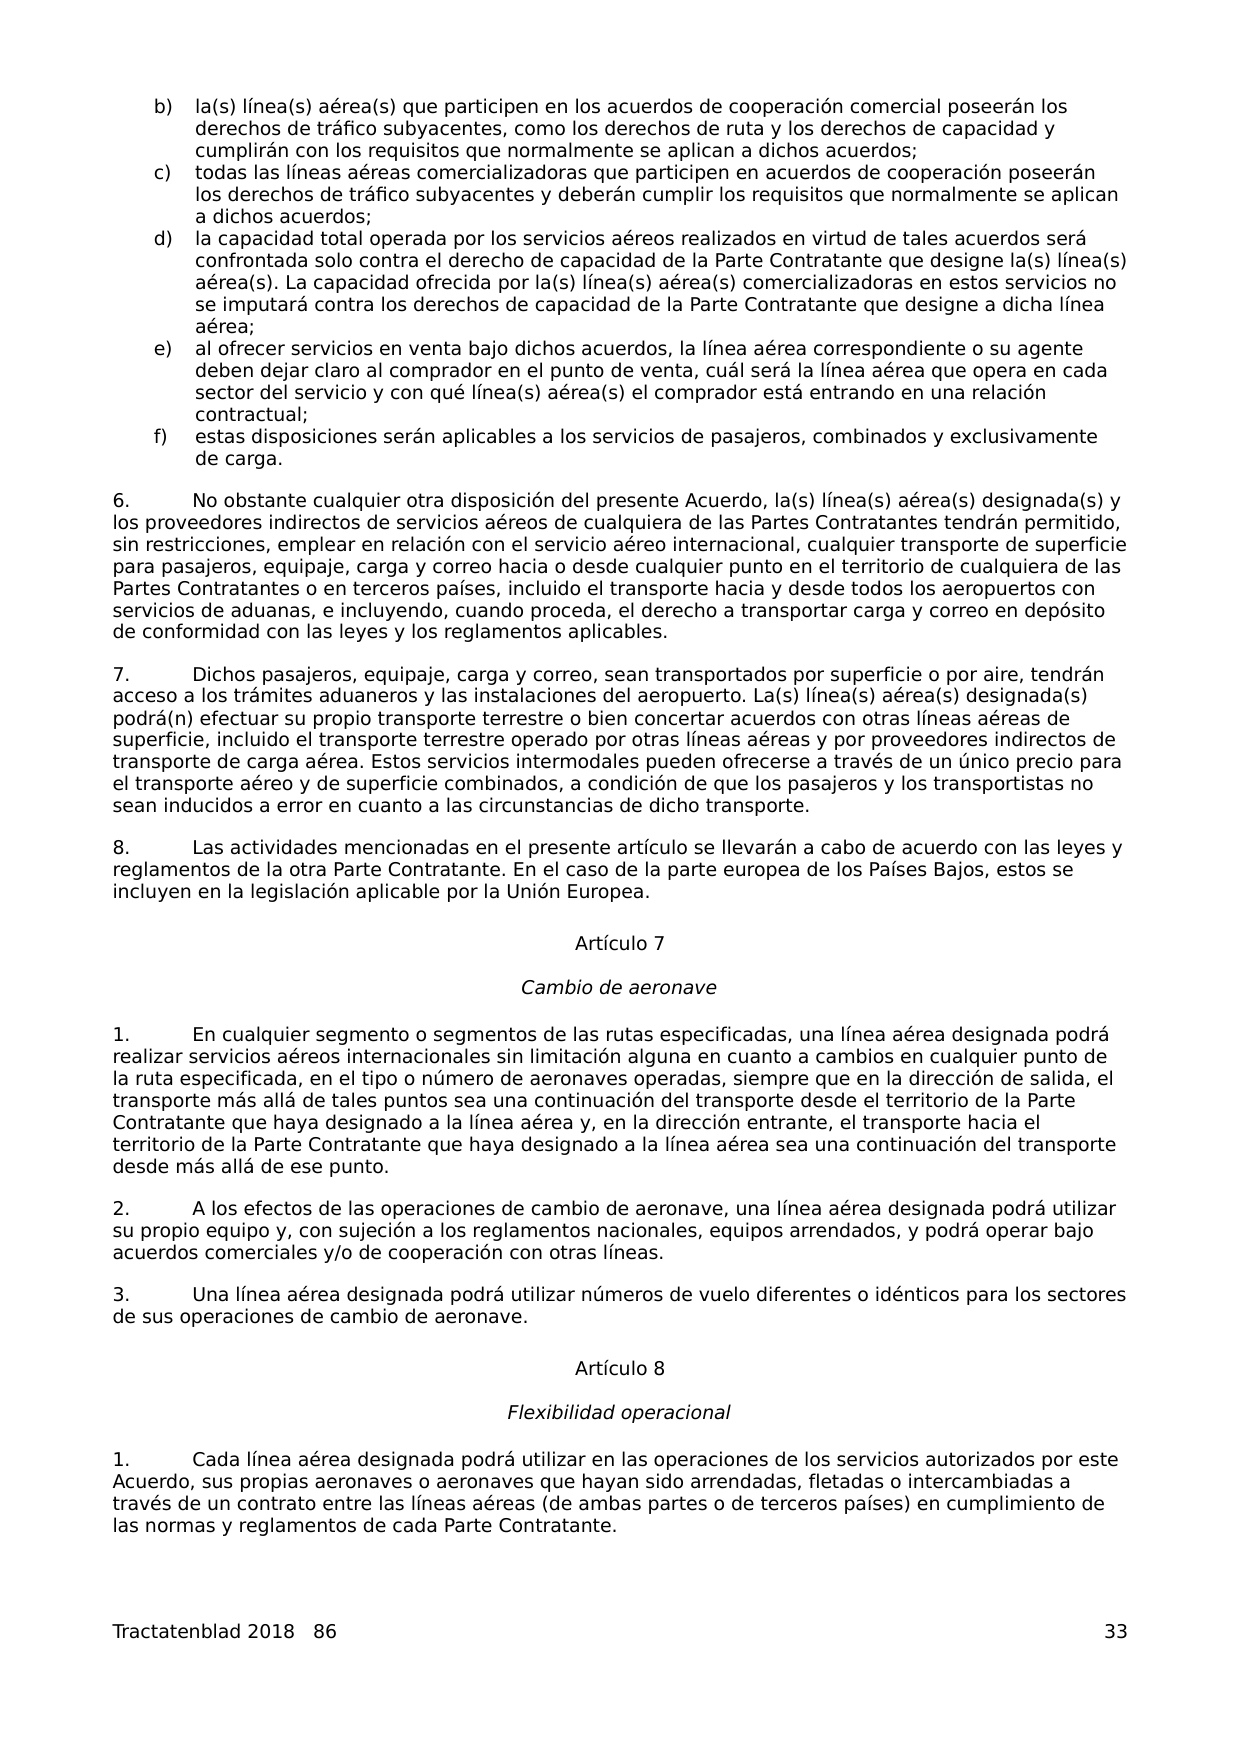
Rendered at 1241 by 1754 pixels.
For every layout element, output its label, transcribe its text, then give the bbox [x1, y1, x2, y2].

text 7. Dichos pasajeros, equipaje, carga y correo, sean transportados por superficie o por aire, tendrán acceso a los trámites aduaneros y las instalaciones del aeropuerto. La(s) línea(s) aérea(s) designada(s) podrá(n) efectuar su propio transporte terrestre o bien concertar acuerdos con otras líneas aéreas de superficie, incluido el transporte terrestre operado por otras líneas aéreas y por proveedores indirectos de transporte de carga aérea. Estos servicios intermodales pueden ofrecerse a través de un único precio para el transporte aéreo y de superficie combinados, a condición de que los pasajeros y los transportistas no sean inducidos a error en cuanto a las circunstancias de dicho transporte. [112, 663, 1128, 817]
text 8. Las actividades mencionadas en el presente artículo se llevarán a cabo de acuerdo con las leyes y reglamentos de la otra Parte Contratante. En el caso de la parte europea de los Países Bajos, estos se incluyen en la legislación aplicable por la Unión Europea. [112, 837, 1128, 903]
text b) la(s) línea(s) aérea(s) que participen en los acuerdos de cooperación comercial poseerán los derechos de tráfico subyacentes, como los derechos de ruta y los derechos de capacidad y cumplirán con los requisitos que normalmente se aplican a dichos acuerdos; [153, 96, 1128, 162]
text 3. Una línea aérea designada podrá utilizar números de vuelo diferentes o idénticos para los sectores de sus operaciones de cambio de aeronave. [112, 1284, 1128, 1328]
text e) al ofrecer servicios en venta bajo dichos acuerdos, la línea aérea correspondiente o su agente deben dejar claro al comprador en el punto de venta, cuál será la línea aérea que opera en cada sector del servicio y con qué línea(s) aérea(s) el comprador está entrando en una relación contractual; [153, 338, 1128, 426]
text 6. No obstante cualquier otra disposición del presente Acuerdo, la(s) línea(s) aérea(s) designada(s) y los proveedores indirectos de servicios aéreos de cualquiera de las Partes Contratantes tendrán permitido, sin restricciones, emplear en relación con el servicio aéreo internacional, cualquier transporte de superficie para pasajeros, equipaje, carga y correo hacia o desde cualquier punto en el territorio de cualquiera de las Partes Contratantes o en terceros países, incluido el transporte hacia y desde todos los aeropuertos con servicios de aduanas, e incluyendo, cuando proceda, el derecho a transportar carga y correo en depósito de conformidad con las leyes y los reglamentos aplicables. [112, 489, 1128, 643]
subtitle Artículo 8 Flexibilidad operacional [112, 1358, 1128, 1424]
text 2. A los efectos de las operaciones de cambio de aeronave, una línea aérea designada podrá utilizar su propio equipo y, con sujeción a los reglamentos nacionales, equipos arrendados, y podrá operar bajo acuerdos comerciales y/o de cooperación con otras líneas. [112, 1198, 1128, 1264]
text 1. En cualquier segmento o segmentos de las rutas especificadas, una línea aérea designada podrá realizar servicios aéreos internacionales sin limitación alguna en cuanto a cambios en cualquier punto de la ruta especificada, en el tipo o número de aeronaves operadas, siempre que en la dirección de salida, el transporte más allá de tales puntos sea una continuación del transporte desde el territorio de la Parte Contratante que haya designado a la línea aérea y, en la dirección entrante, el transporte hacia el territorio de la Parte Contratante que haya designado a la línea aérea sea una continuación del transporte desde más allá de ese punto. [112, 1024, 1128, 1178]
text 1. Cada línea aérea designada podrá utilizar en las operaciones de los servicios autorizados por este Acuerdo, sus propias aeronaves o aeronaves que hayan sido arrendadas, fletadas o intercambiadas a través de un contrato entre las líneas aéreas (de ambas partes o de terceros países) en cumplimiento de las normas y reglamentos de cada Parte Contratante. [112, 1449, 1128, 1537]
subtitle Artículo 7 Cambio de aeronave [112, 933, 1128, 999]
text c) todas las líneas aéreas comercializadoras que participen en acuerdos de cooperación poseerán los derechos de tráfico subyacentes y deberán cumplir los requisitos que normalmente se aplican a dichos acuerdos; [153, 162, 1128, 228]
text f) estas disposiciones serán aplicables a los servicios de pasajeros, combinados y exclusivamente de carga. [153, 426, 1128, 469]
text d) la capacidad total operada por los servicios aéreos realizados en virtud de tales acuerdos será confrontada solo contra el derecho de capacidad de la Parte Contratante que designe la(s) línea(s) aérea(s). La capacidad ofrecida por la(s) línea(s) aérea(s) comercializadoras en estos servicios no se imputará contra los derechos de capacidad de la Parte Contratante que designe a dicha línea aérea; [153, 228, 1128, 338]
